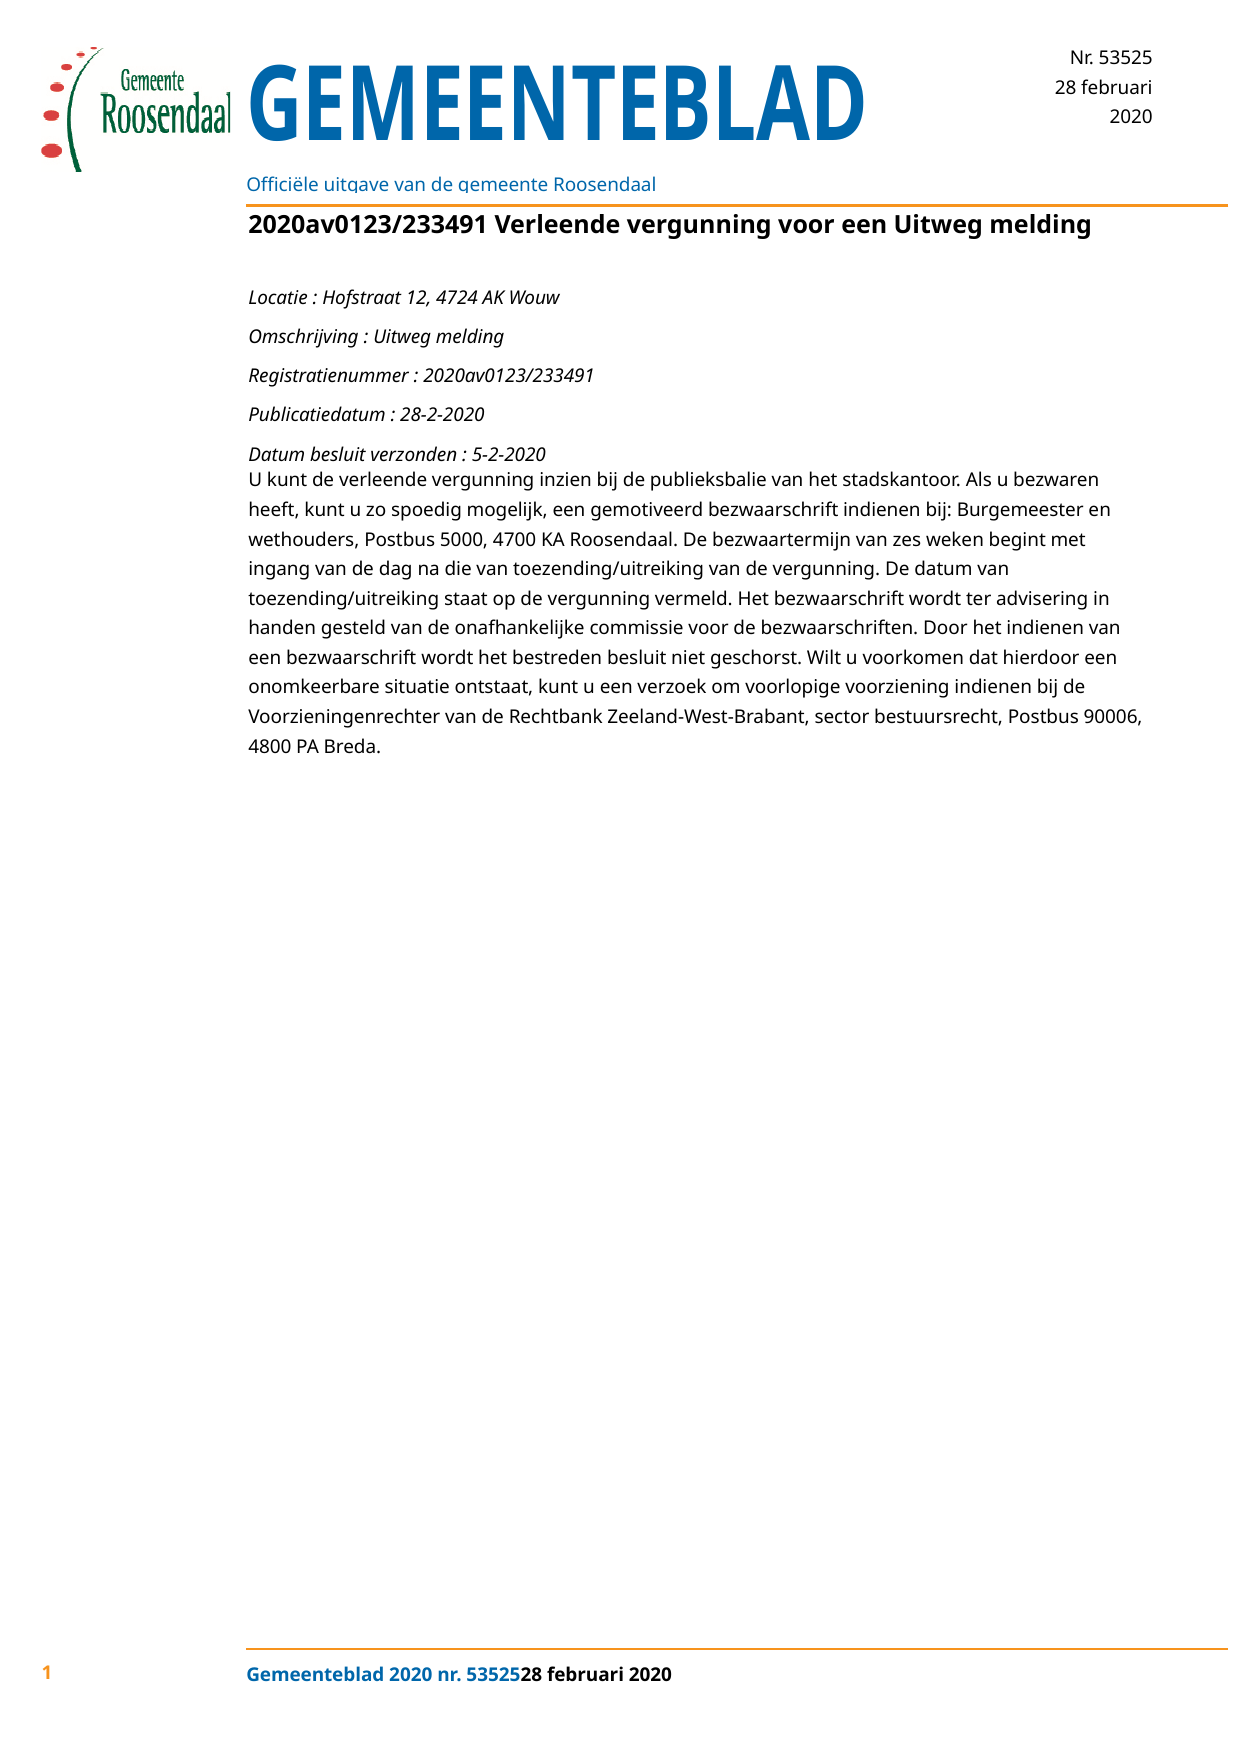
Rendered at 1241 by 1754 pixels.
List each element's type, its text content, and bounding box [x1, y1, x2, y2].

text Locatie : Hofstraat 12, 4724 AK Wouw [248, 284, 1152, 309]
text Publicatiedatum : 28-2-2020 [248, 402, 1152, 427]
text 2020av0123/233491 Verleende vergunning voor een Uitweg melding [248, 207, 1152, 241]
text Omschrijving : Uitweg melding [248, 323, 1152, 349]
text Datum besluit verzonden : 5-2-2020 [248, 441, 1152, 467]
text U kunt de verleende vergunning inzien bij de publieksbalie van het stadskantoor. Als u bezwaren heeft, kunt u zo spoedig mogelijk, een gemotiveerd bezwaarschrift indienen bij: Burgemeester en wethouders, Postbus 5000, 4700 KA Roosendaal. De bezwaartermijn van zes weken begint met ingang van de dag na die van toezending/uitreiking van de vergunning. De datum van toezending/uitreiking staat op de vergunning vermeld. Het bezwaarschrift wordt ter advisering in handen gesteld van de onafhankelijke commissie voor de bezwaarschriften. Door het indienen van een bezwaarschrift wordt het bestreden besluit niet geschorst. Wilt u voorkomen dat hierdoor een onomkeerbare situatie ontstaat, kunt u een verzoek om voorlopige voorziening indienen bij de Voorzieningenrechter van de Rechtbank Zeeland-West-Brabant, sector bestuursrecht, Postbus 90006, 4800 PA Breda. [248, 467, 1152, 759]
text Registratienummer : 2020av0123/233491 [248, 362, 1152, 388]
picture [41, 47, 231, 172]
